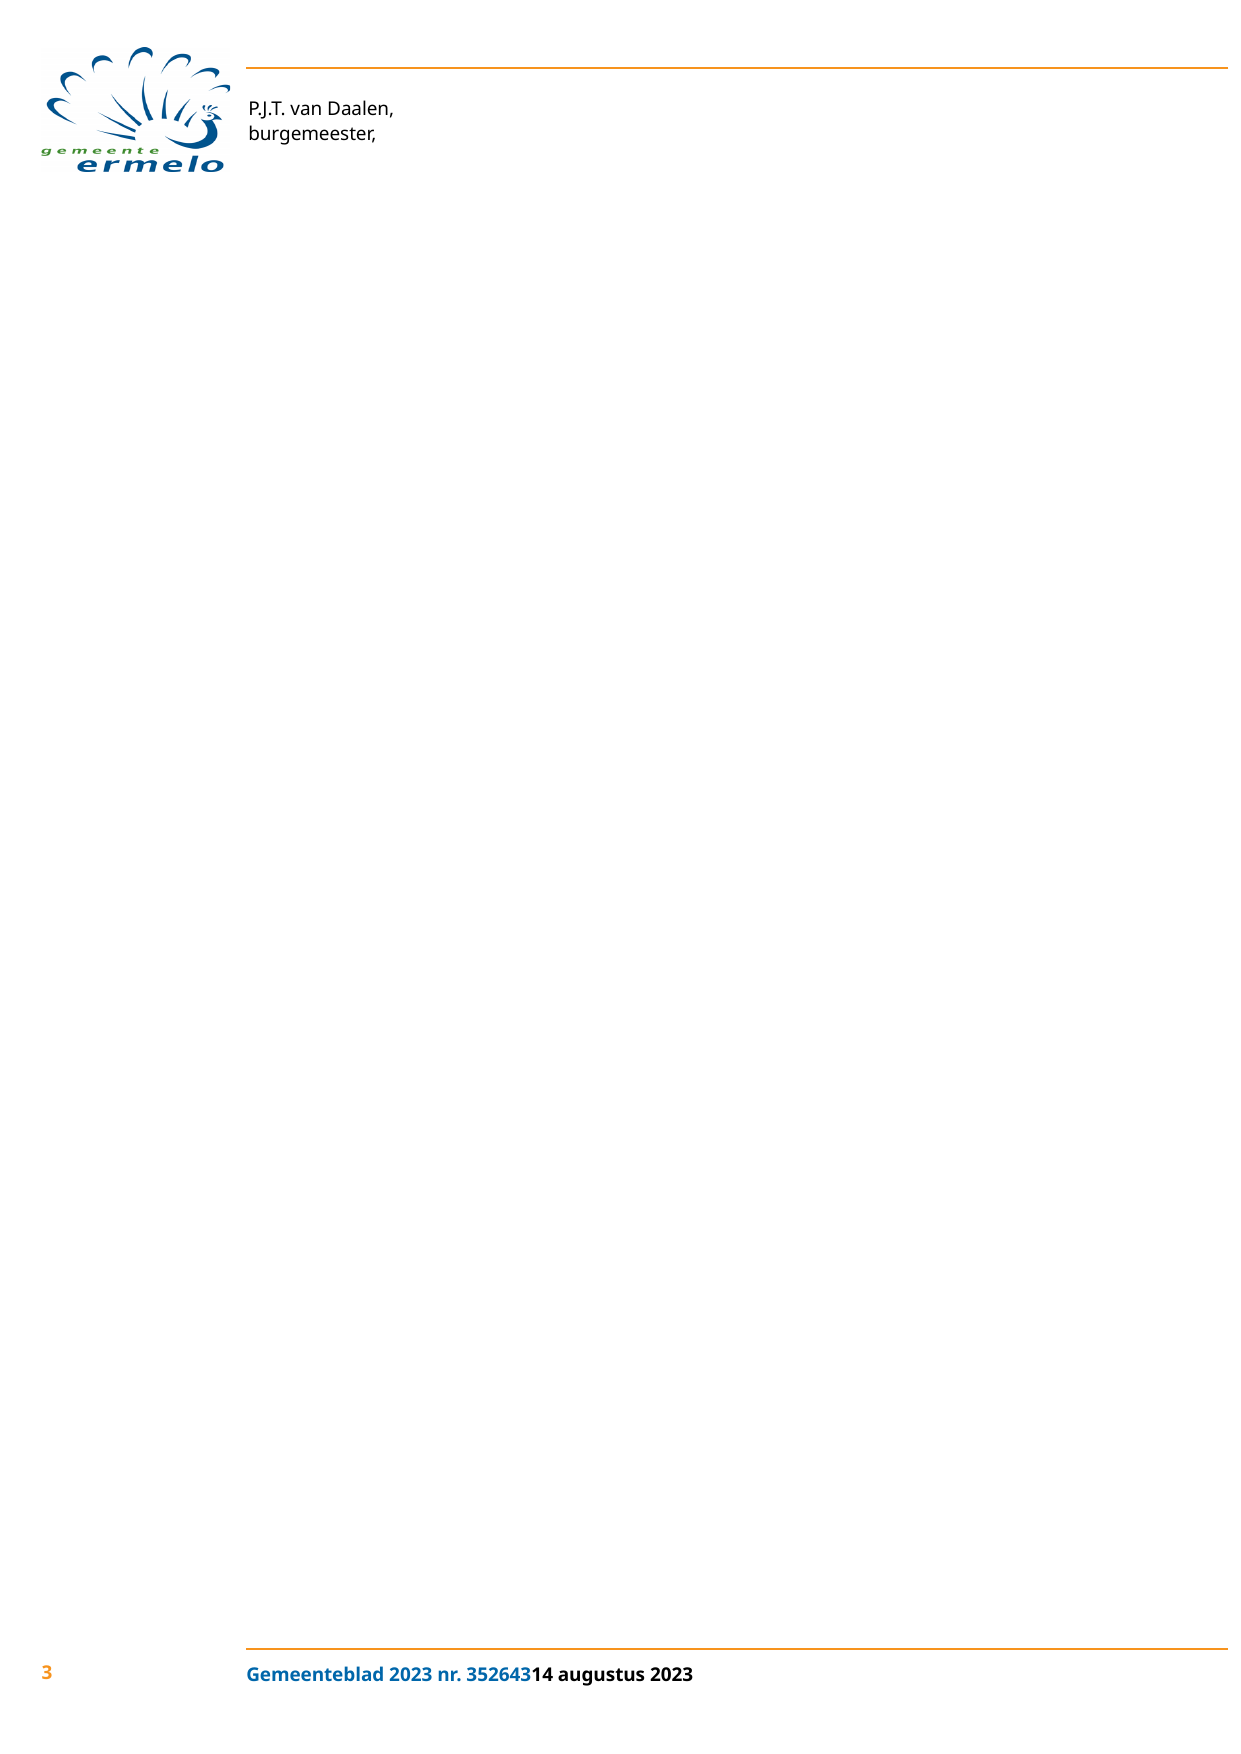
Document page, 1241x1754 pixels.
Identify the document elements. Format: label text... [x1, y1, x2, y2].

picture [41, 47, 231, 172]
text burgemeester, [248, 121, 1152, 146]
text P.J.T. van Daalen, [248, 95, 1152, 121]
